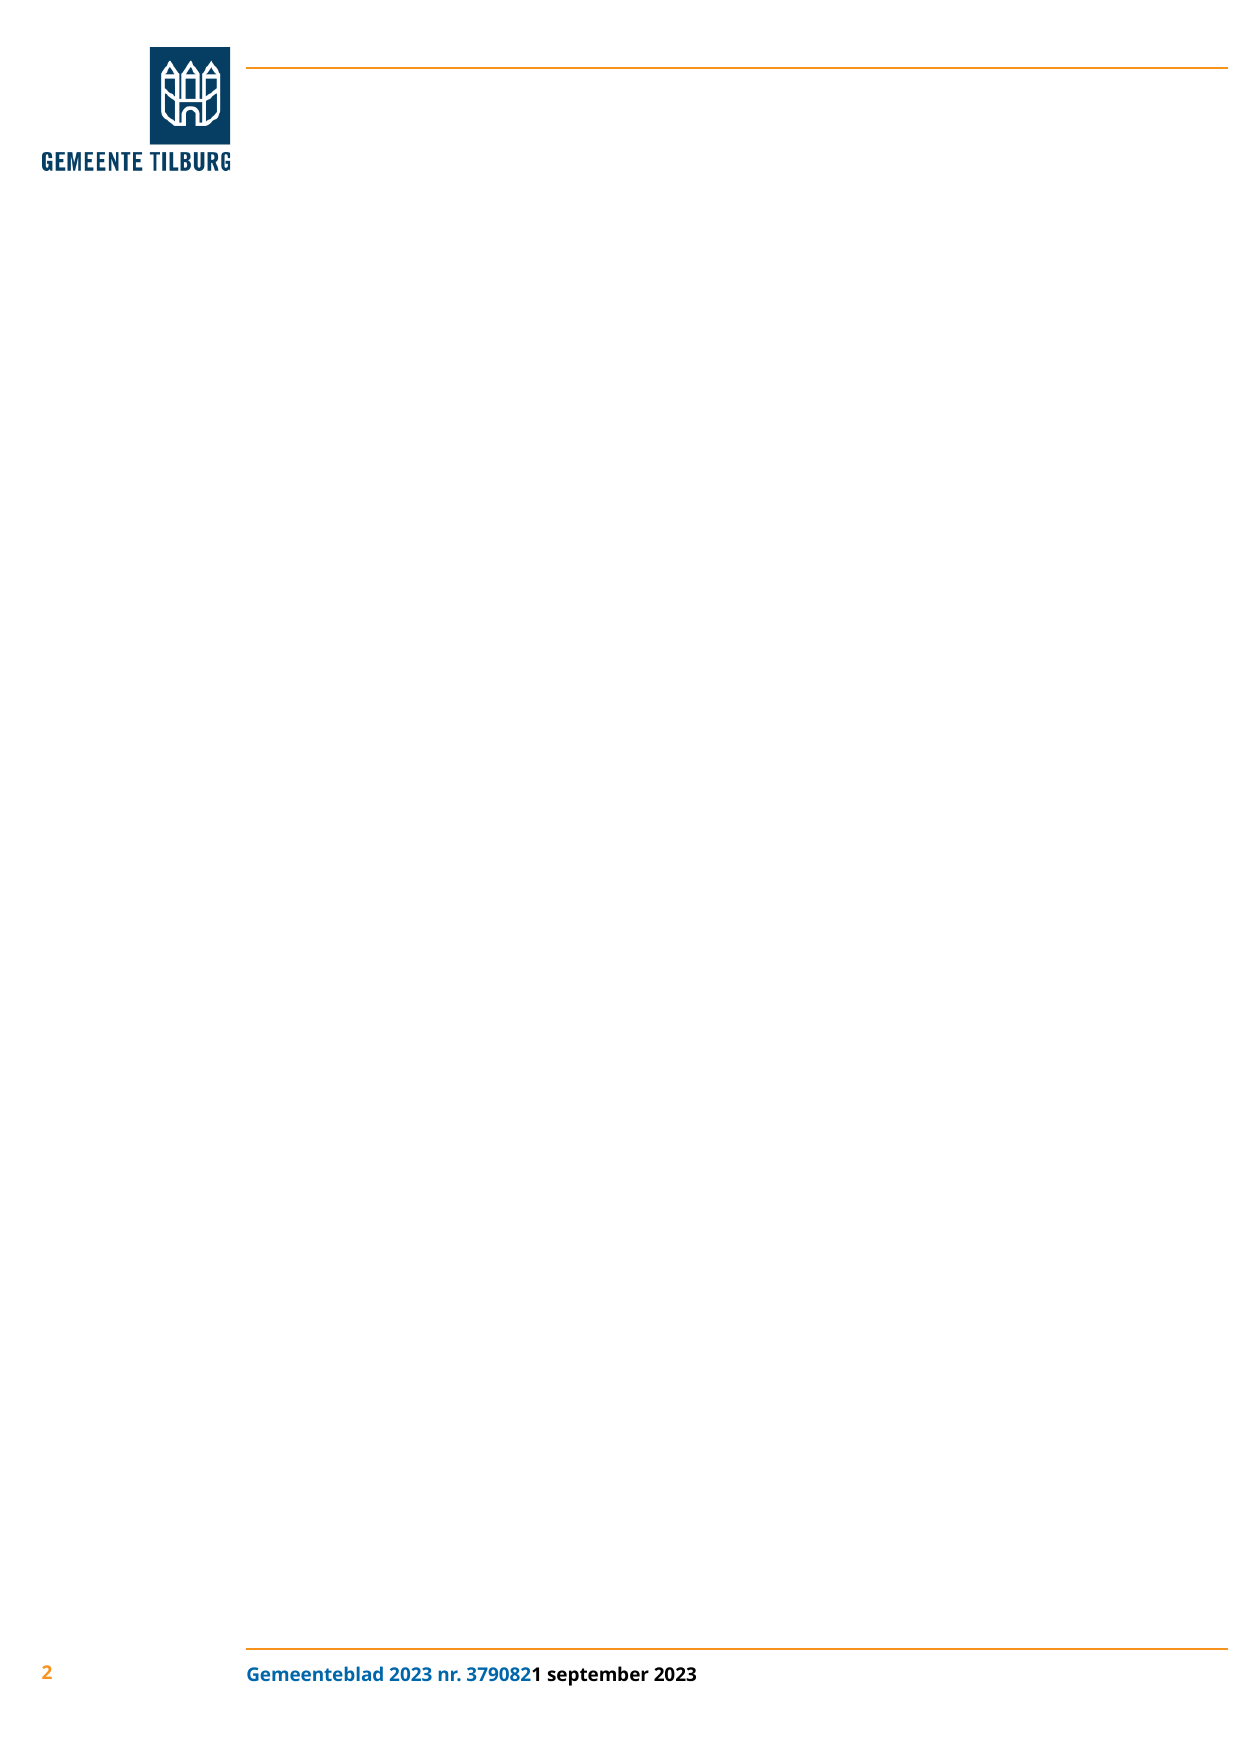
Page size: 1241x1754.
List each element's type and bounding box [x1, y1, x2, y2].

picture [41, 47, 231, 172]
